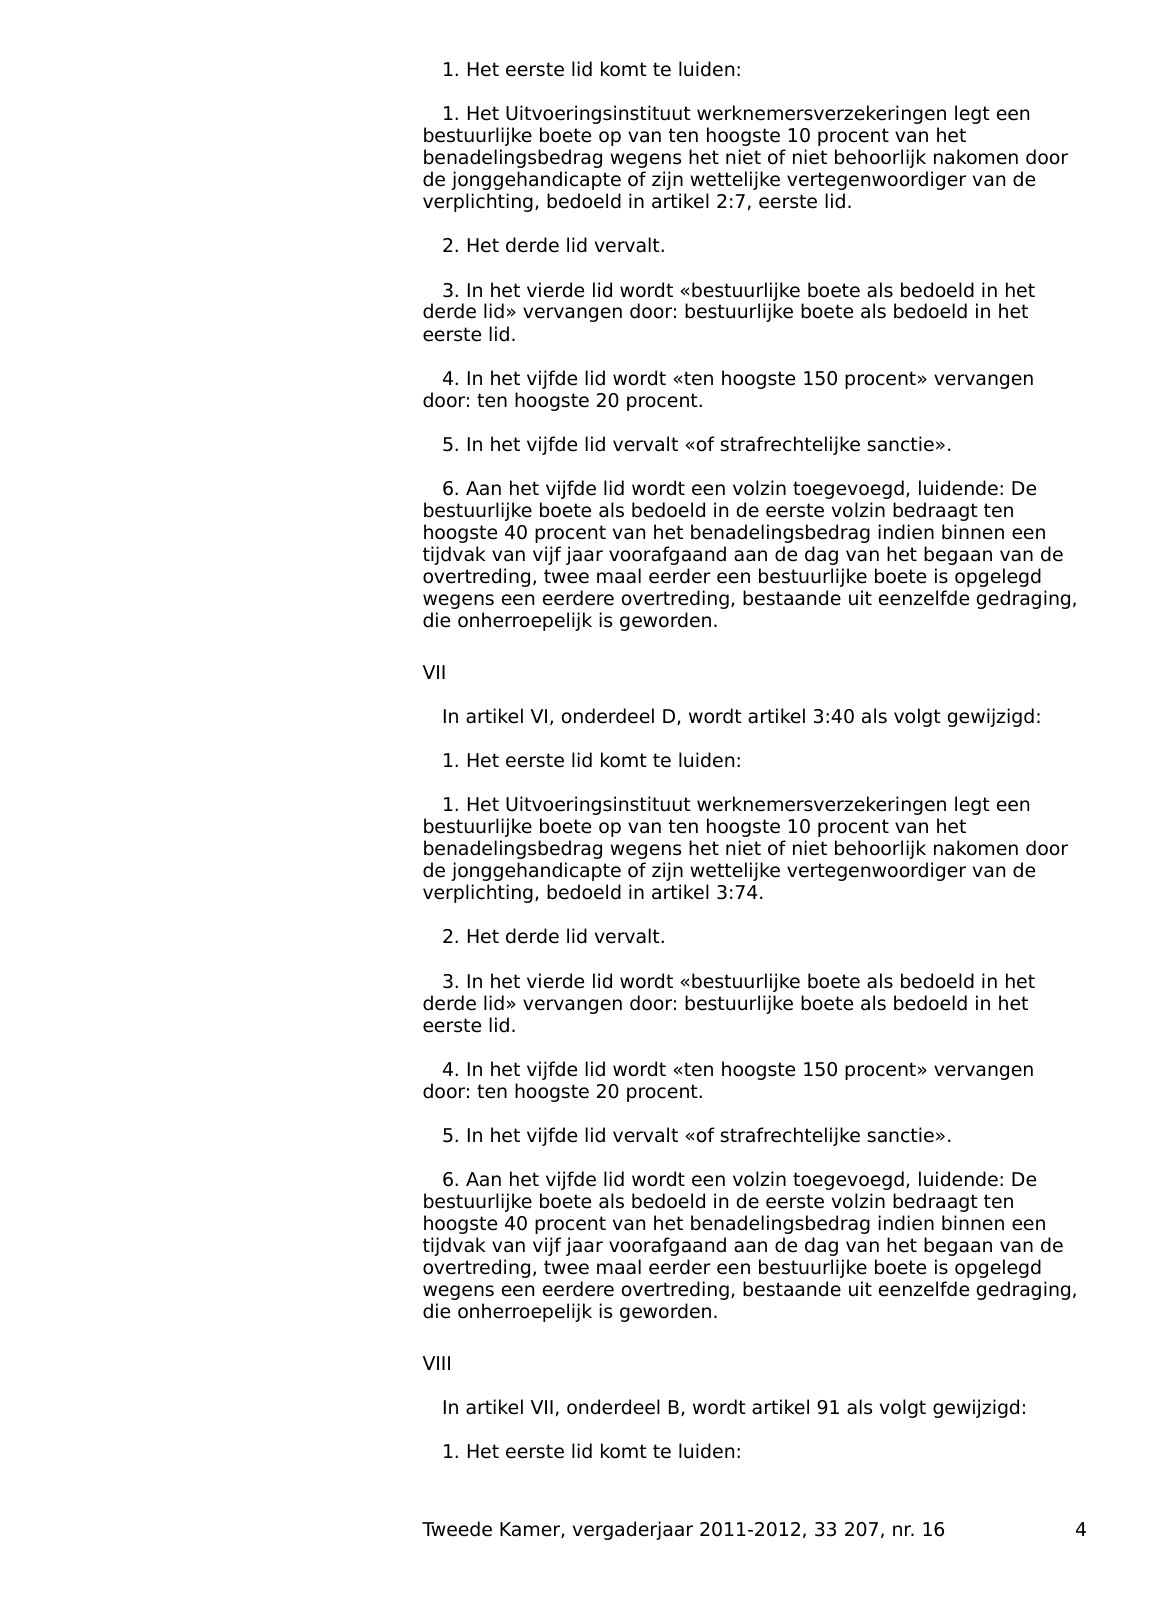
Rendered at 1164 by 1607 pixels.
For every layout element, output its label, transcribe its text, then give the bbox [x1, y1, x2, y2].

text 1. Het eerste lid komt te luiden: [422, 59, 1087, 81]
text 4. In het vijfde lid wordt «ten hoogste 150 procent» vervangen door: ten hoogste 20 procent. [422, 1059, 1087, 1103]
text 6. Aan het vijfde lid wordt een volzin toegevoegd, luidende: De bestuurlijke boete als bedoeld in de eerste volzin bedraagt ten hoogste 40 procent van het benadelingsbedrag indien binnen een tijdvak van vijf jaar voorafgaand aan de dag van het begaan van de overtreding, twee maal eerder een bestuurlijke boete is opgelegd wegens een eerdere overtreding, bestaande uit eenzelfde gedraging, die onherroepelijk is geworden. [422, 478, 1087, 632]
subtitle VII [422, 662, 1087, 684]
text 5. In het vijfde lid vervalt «of strafrechtelijke sanctie». [422, 434, 1087, 456]
text 6. Aan het vijfde lid wordt een volzin toegevoegd, luidende: De bestuurlijke boete als bedoeld in de eerste volzin bedraagt ten hoogste 40 procent van het benadelingsbedrag indien binnen een tijdvak van vijf jaar voorafgaand aan de dag van het begaan van de overtreding, twee maal eerder een bestuurlijke boete is opgelegd wegens een eerdere overtreding, bestaande uit eenzelfde gedraging, die onherroepelijk is geworden. [422, 1169, 1087, 1323]
text 5. In het vijfde lid vervalt «of strafrechtelijke sanctie». [422, 1125, 1087, 1147]
text 2. Het derde lid vervalt. [422, 926, 1087, 948]
text 4. In het vijfde lid wordt «ten hoogste 150 procent» vervangen door: ten hoogste 20 procent. [422, 368, 1087, 412]
text 3. In het vierde lid wordt «bestuurlijke boete als bedoeld in het derde lid» vervangen door: bestuurlijke boete als bedoeld in het eerste lid. [422, 971, 1087, 1036]
text In artikel VII, onderdeel B, wordt artikel 91 als volgt gewijzigd: [422, 1397, 1087, 1419]
text 2. Het derde lid vervalt. [422, 235, 1087, 257]
text 3. In het vierde lid wordt «bestuurlijke boete als bedoeld in het derde lid» vervangen door: bestuurlijke boete als bedoeld in het eerste lid. [422, 279, 1087, 345]
text 1. Het Uitvoeringsinstituut werknemersverzekeringen legt een bestuurlijke boete op van ten hoogste 10 procent van het benadelingsbedrag wegens het niet of niet behoorlijk nakomen door de jonggehandicapte of zijn wettelijke vertegenwoordiger van de verplichting, bedoeld in artikel 2:7, eerste lid. [422, 103, 1087, 213]
text 1. Het Uitvoeringsinstituut werknemersverzekeringen legt een bestuurlijke boete op van ten hoogste 10 procent van het benadelingsbedrag wegens het niet of niet behoorlijk nakomen door de jonggehandicapte of zijn wettelijke vertegenwoordiger van de verplichting, bedoeld in artikel 3:74. [422, 794, 1087, 904]
text 1. Het eerste lid komt te luiden: [422, 1441, 1087, 1463]
text 1. Het eerste lid komt te luiden: [422, 750, 1087, 772]
text In artikel VI, onderdeel D, wordt artikel 3:40 als volgt gewijzigd: [422, 706, 1087, 728]
subtitle VIII [422, 1353, 1087, 1375]
